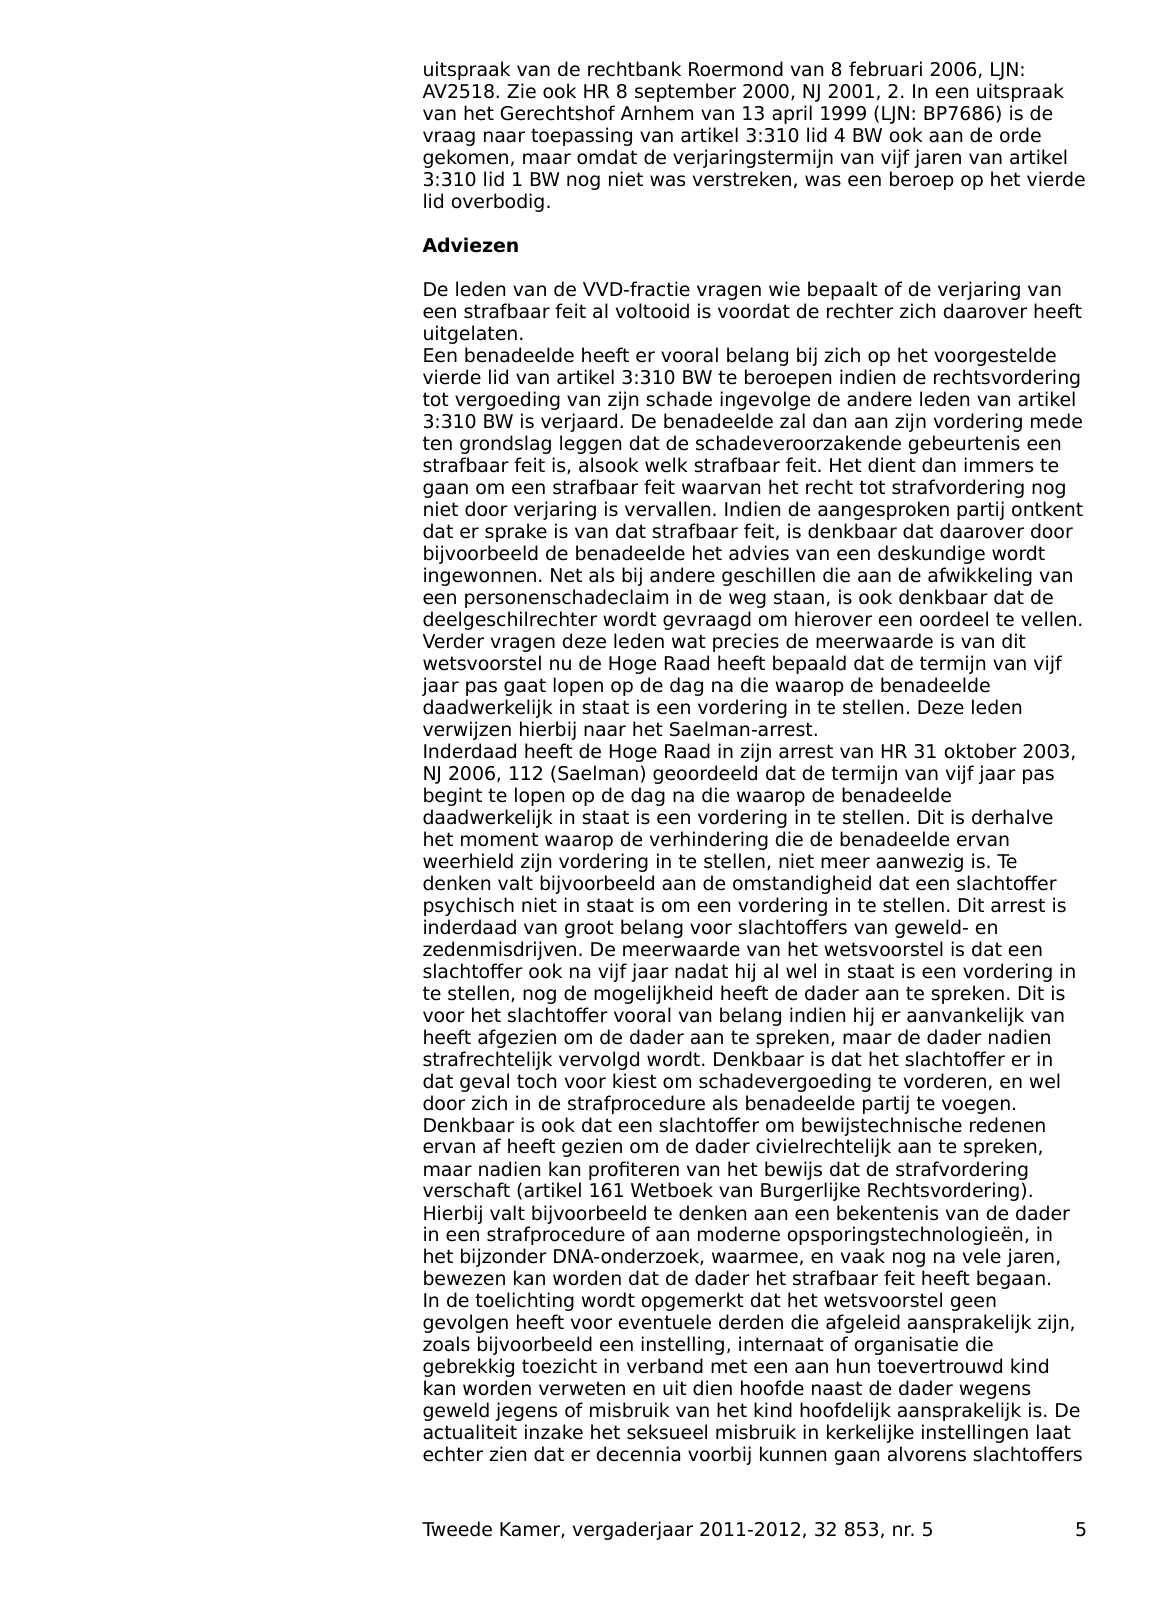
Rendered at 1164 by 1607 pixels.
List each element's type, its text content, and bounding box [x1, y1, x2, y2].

text uitspraak van de rechtbank Roermond van 8 februari 2006, LJN: AV2518. Zie ook HR 8 september 2000, NJ 2001, 2. In een uitspraak van het Gerechtshof Arnhem van 13 april 1999 (LJN: BP7686) is de vraag naar toepassing van artikel 3:310 lid 4 BW ook aan de orde gekomen, maar omdat de verjaringstermijn van vijf jaren van artikel 3:310 lid 1 BW nog niet was verstreken, was een beroep op het vierde lid overbodig. [422, 59, 1087, 213]
text Verder vragen deze leden wat precies de meerwaarde is van dit wetsvoorstel nu de Hoge Raad heeft bepaald dat de termijn van vijf jaar pas gaat lopen op de dag na die waarop de benadeelde daadwerkelijk in staat is een vordering in te stellen. Deze leden verwijzen hierbij naar het Saelman-arrest. [422, 631, 1087, 741]
text Inderdaad heeft de Hoge Raad in zijn arrest van HR 31 oktober 2003, NJ 2006, 112 (Saelman) geoordeeld dat de termijn van vijf jaar pas begint te lopen op de dag na die waarop de benadeelde daadwerkelijk in staat is een vordering in te stellen. Dit is derhalve het moment waarop de verhindering die de benadeelde ervan weerhield zijn vordering in te stellen, niet meer aanwezig is. Te denken valt bijvoorbeeld aan de omstandigheid dat een slachtoffer psychisch niet in staat is om een vordering in te stellen. Dit arrest is inderdaad van groot belang voor slachtoffers van geweld- en zedenmisdrijven. De meerwaarde van het wetsvoorstel is dat een slachtoffer ook na vijf jaar nadat hij al wel in staat is een vordering in te stellen, nog de mogelijkheid heeft de dader aan te spreken. Dit is voor het slachtoffer vooral van belang indien hij er aanvankelijk van heeft afgezien om de dader aan te spreken, maar de dader nadien strafrechtelijk vervolgd wordt. Denkbaar is dat het slachtoffer er in dat geval toch voor kiest om schadevergoeding te vorderen, en wel door zich in de strafprocedure als benadeelde partij te voegen. Denkbaar is ook dat een slachtoffer om bewijstechnische redenen ervan af heeft gezien om de dader civielrechtelijk aan te spreken, maar nadien kan profiteren van het bewijs dat de strafvordering verschaft (artikel 161 Wetboek van Burgerlijke Rechtsvordering). Hierbij valt bijvoorbeeld te denken aan een bekentenis van de dader in een strafprocedure of aan moderne opsporingstechnologieën, in het bijzonder DNA-onderzoek, waarmee, en vaak nog na vele jaren, bewezen kan worden dat de dader het strafbaar feit heeft begaan. [422, 741, 1087, 1290]
text De leden van de VVD-fractie vragen wie bepaalt of de verjaring van een strafbaar feit al voltooid is voordat de rechter zich daarover heeft uitgelaten. [422, 279, 1087, 345]
subtitle Adviezen [422, 235, 1087, 257]
text Een benadeelde heeft er vooral belang bij zich op het voorgestelde vierde lid van artikel 3:310 BW te beroepen indien de rechtsvordering tot vergoeding van zijn schade ingevolge de andere leden van artikel 3:310 BW is verjaard. De benadeelde zal dan aan zijn vordering mede ten grondslag leggen dat de schadeveroorzakende gebeurtenis een strafbaar feit is, alsook welk strafbaar feit. Het dient dan immers te gaan om een strafbaar feit waarvan het recht tot strafvordering nog niet door verjaring is vervallen. Indien de aangesproken partij ontkent dat er sprake is van dat strafbaar feit, is denkbaar dat daarover door bijvoorbeeld de benadeelde het advies van een deskundige wordt ingewonnen. Net als bij andere geschillen die aan de afwikkeling van een personenschadeclaim in de weg staan, is ook denkbaar dat de deelgeschilrechter wordt gevraagd om hierover een oordeel te vellen. [422, 345, 1087, 631]
text In de toelichting wordt opgemerkt dat het wetsvoorstel geen gevolgen heeft voor eventuele derden die afgeleid aansprakelijk zijn, zoals bijvoorbeeld een instelling, internaat of organisatie die gebrekkig toezicht in verband met een aan hun toevertrouwd kind kan worden verweten en uit dien hoofde naast de dader wegens geweld jegens of misbruik van het kind hoofdelijk aansprakelijk is. De actualiteit inzake het seksueel misbruik in kerkelijke instellingen laat echter zien dat er decennia voorbij kunnen gaan alvorens slachtoffers [422, 1290, 1087, 1466]
